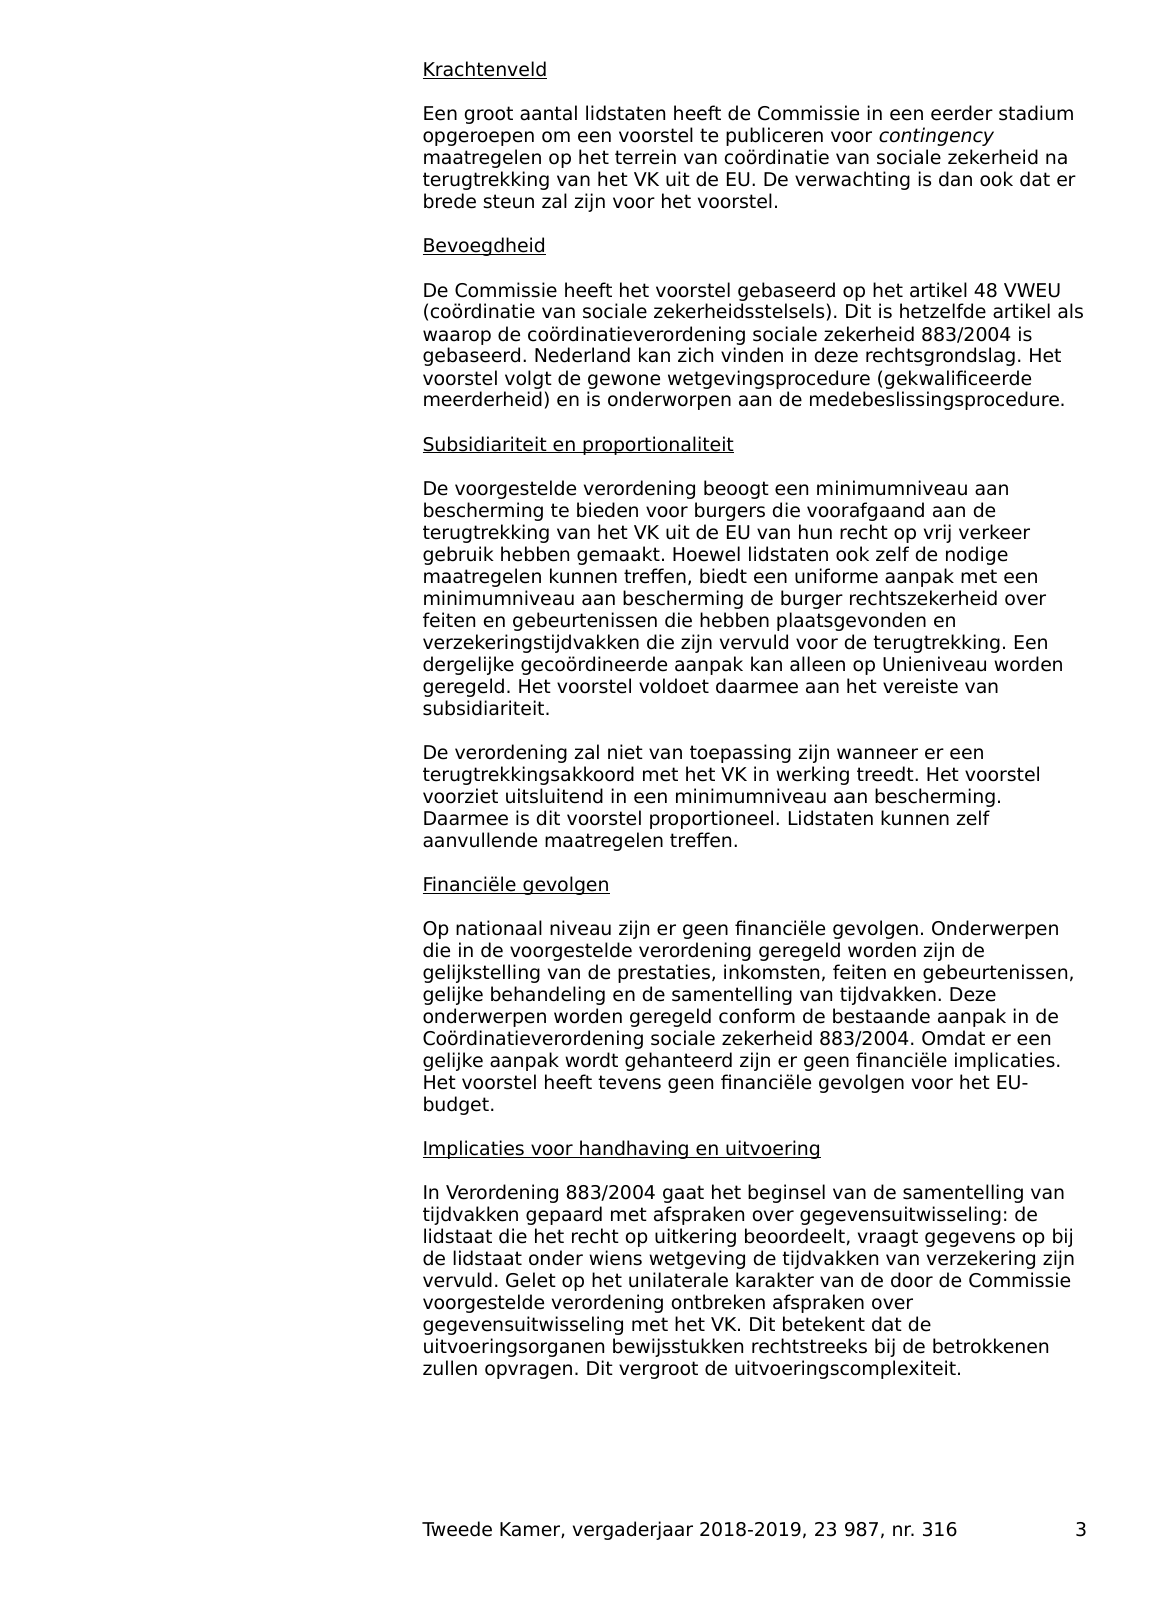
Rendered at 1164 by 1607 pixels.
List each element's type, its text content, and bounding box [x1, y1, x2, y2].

text Een groot aantal lidstaten heeft de Commissie in een eerder stadium opgeroepen om een voorstel te publiceren voor contingency maatregelen op het terrein van coördinatie van sociale zekerheid na terugtrekking van het VK uit de EU. De verwachting is dan ook dat er brede steun zal zijn voor het voorstel. [422, 103, 1087, 213]
subtitle Financiële gevolgen [422, 874, 1087, 896]
text De verordening zal niet van toepassing zijn wanneer er een terugtrekkingsakkoord met het VK in werking treedt. Het voorstel voorziet uitsluitend in een minimumniveau aan bescherming. Daarmee is dit voorstel proportioneel. Lidstaten kunnen zelf aanvullende maatregelen treffen. [422, 742, 1087, 852]
text Op nationaal niveau zijn er geen financiële gevolgen. Onderwerpen die in de voorgestelde verordening geregeld worden zijn de gelijkstelling van de prestaties, inkomsten, feiten en gebeurtenissen, gelijke behandeling en de samentelling van tijdvakken. Deze onderwerpen worden geregeld conform de bestaande aanpak in de Coördinatieverordening sociale zekerheid 883/2004. Omdat er een gelijke aanpak wordt gehanteerd zijn er geen financiële implicaties. Het voorstel heeft tevens geen financiële gevolgen voor het EU-budget. [422, 918, 1087, 1116]
subtitle Krachtenveld [422, 59, 1087, 81]
subtitle Implicaties voor handhaving en uitvoering [422, 1138, 1087, 1160]
text De Commissie heeft het voorstel gebaseerd op het artikel 48 VWEU (coördinatie van sociale zekerheidsstelsels). Dit is hetzelfde artikel als waarop de coördinatieverordening sociale zekerheid 883/2004 is gebaseerd. Nederland kan zich vinden in deze rechtsgrondslag. Het voorstel volgt de gewone wetgevingsprocedure (gekwalificeerde meerderheid) en is onderworpen aan de medebeslissingsprocedure. [422, 279, 1087, 411]
text De voorgestelde verordening beoogt een minimumniveau aan bescherming te bieden voor burgers die voorafgaand aan de terugtrekking van het VK uit de EU van hun recht op vrij verkeer gebruik hebben gemaakt. Hoewel lidstaten ook zelf de nodige maatregelen kunnen treffen, biedt een uniforme aanpak met een minimumniveau aan bescherming de burger rechtszekerheid over feiten en gebeurtenissen die hebben plaatsgevonden en verzekeringstijdvakken die zijn vervuld voor de terugtrekking. Een dergelijke gecoördineerde aanpak kan alleen op Unieniveau worden geregeld. Het voorstel voldoet daarmee aan het vereiste van subsidiariteit. [422, 478, 1087, 719]
text In Verordening 883/2004 gaat het beginsel van de samentelling van tijdvakken gepaard met afspraken over gegevensuitwisseling: de lidstaat die het recht op uitkering beoordeelt, vraagt gegevens op bij de lidstaat onder wiens wetgeving de tijdvakken van verzekering zijn vervuld. Gelet op het unilaterale karakter van de door de Commissie voorgestelde verordening ontbreken afspraken over gegevensuitwisseling met het VK. Dit betekent dat de uitvoeringsorganen bewijsstukken rechtstreeks bij de betrokkenen zullen opvragen. Dit vergroot de uitvoeringscomplexiteit. [422, 1182, 1087, 1380]
subtitle Subsidiariteit en proportionaliteit [422, 433, 1087, 456]
subtitle Bevoegdheid [422, 235, 1087, 257]
